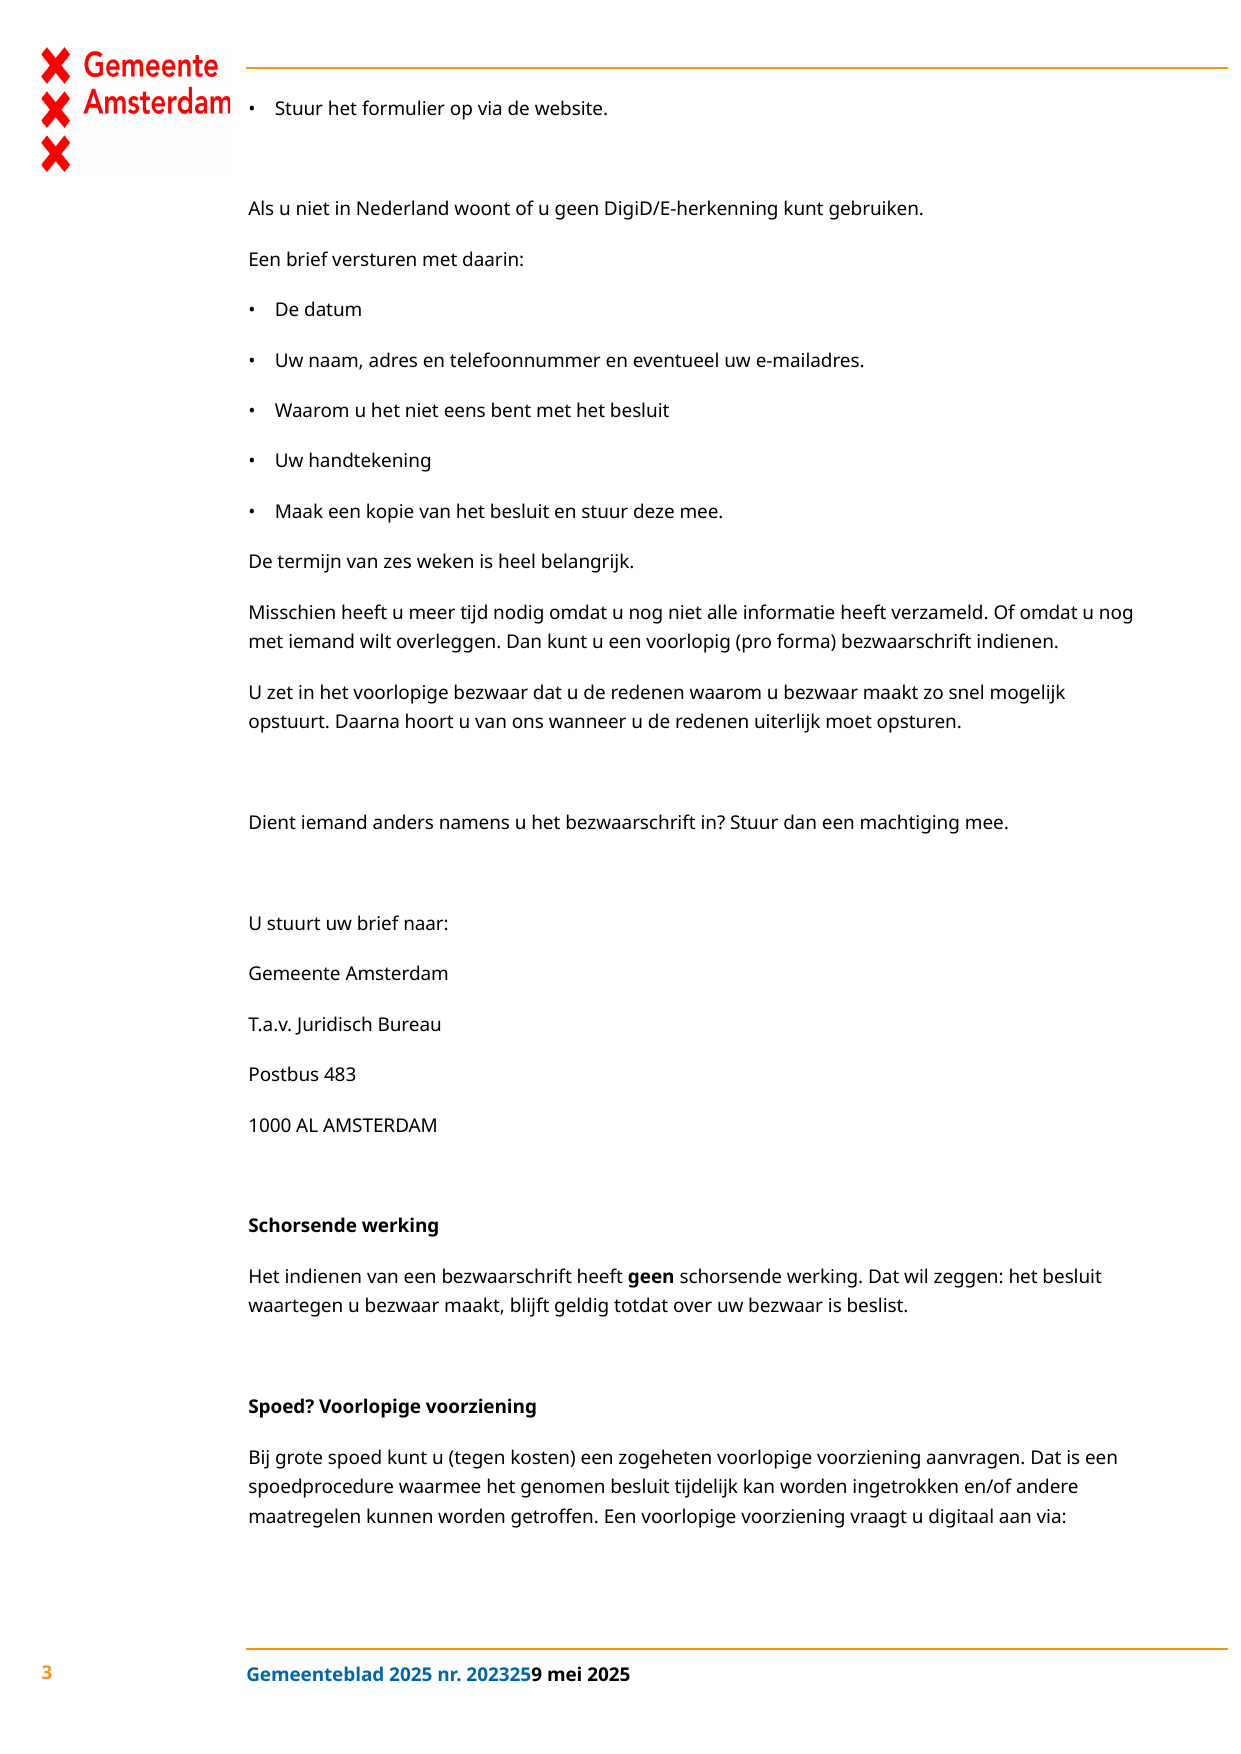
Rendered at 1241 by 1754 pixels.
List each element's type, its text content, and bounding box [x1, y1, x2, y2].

text Het indienen van een bezwaarschrift heeft geen schorsende werking. Dat wil zeggen: het besluit waartegen u bezwaar maakt, blijft geldig totdat over uw bezwaar is beslist. [248, 1263, 1152, 1318]
picture [41, 47, 231, 172]
text U zet in het voorlopige bezwaar dat u de redenen waarom u bezwaar maakt zo snel mogelijk opstuurt. Daarna hoort u van ons wanneer u de redenen uiterlijk moet opsturen. [248, 679, 1152, 734]
text Een brief versturen met daarin: [248, 246, 1152, 272]
text Schorsende werking [248, 1213, 1152, 1238]
text • Maak een kopie van het besluit en stuur deze mee. [248, 498, 1152, 524]
text • Stuur het formulier op via de website. [248, 95, 1152, 121]
text Misschien heeft u meer tijd nodig omdat u nog niet alle informatie heeft verzameld. Of omdat u nog met iemand wilt overleggen. Dan kunt u een voorlopig (pro forma) bezwaarschrift indienen. [248, 599, 1152, 654]
text 1000 AL AMSTERDAM [248, 1112, 1152, 1138]
text • Waarom u het niet eens bent met het besluit [248, 397, 1152, 423]
text • De datum [248, 296, 1152, 322]
text U stuurt uw brief naar: [248, 910, 1152, 936]
text Postbus 483 [248, 1061, 1152, 1087]
text Gemeente Amsterdam [248, 961, 1152, 986]
text Dient iemand anders namens u het bezwaarschrift in? Stuur dan een machtiging mee. [248, 809, 1152, 835]
text • Uw handtekening [248, 448, 1152, 473]
text Als u niet in Nederland woont of u geen DigiD/E-herkenning kunt gebruiken. [248, 196, 1152, 221]
text • Uw naam, adres en telefoonnummer en eventueel uw e-mailadres. [248, 347, 1152, 373]
text De termijn van zes weken is heel belangrijk. [248, 548, 1152, 574]
text T.a.v. Juridisch Bureau [248, 1011, 1152, 1037]
text Spoed? Voorlopige voorziening [248, 1393, 1152, 1419]
text Bij grote spoed kunt u (tegen kosten) een zogeheten voorlopige voorziening aanvragen. Dat is een spoedprocedure waarmee het genomen besluit tijdelijk kan worden ingetrokken en/of andere maatregelen kunnen worden getroffen. Een voorlopige voorziening vraagt u digitaal aan via: [248, 1444, 1152, 1529]
